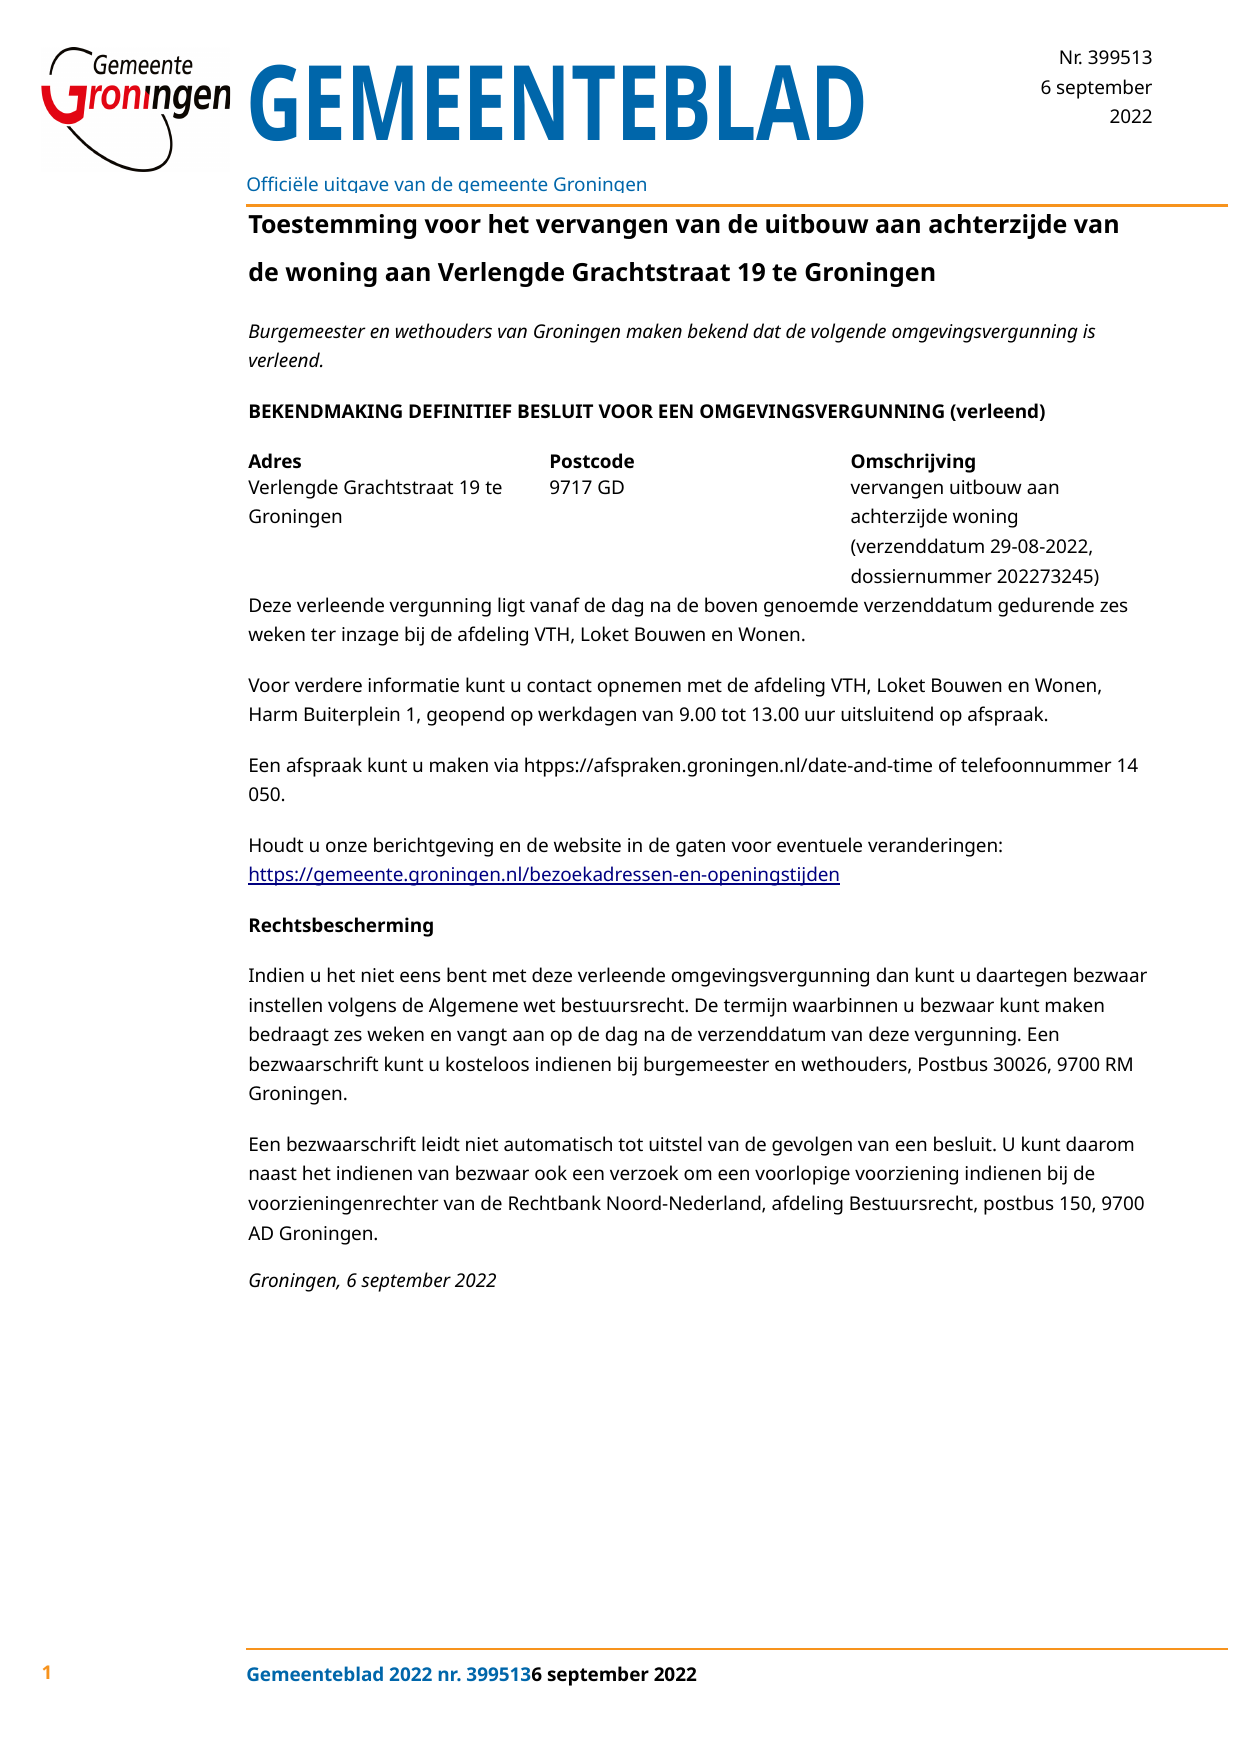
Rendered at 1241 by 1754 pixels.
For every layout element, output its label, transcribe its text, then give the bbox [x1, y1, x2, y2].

text Houdt u onze berichtgeving en de website in de gaten voor eventuele veranderingen: https://gemeente.groningen.nl/bezoekadressen-en-openingstijden [248, 832, 1152, 887]
text Een afspraak kunt u maken via htpps://afspraken.groningen.nl/date-and-time of telefoonnummer 14 050. [248, 752, 1152, 807]
table_cell Verlengde Grachtstraat 19 te Groningen [248, 474, 549, 589]
table_cell 9717 GD [549, 474, 850, 589]
text Deze verleende vergunning ligt vanaf de dag na de boven genoemde verzenddatum gedurende zes weken ter inzage bij de afdeling VTH, Loket Bouwen en Wonen. [248, 592, 1152, 647]
text Groningen, 6 september 2022 [248, 1268, 1152, 1293]
text Een bezwaarschrift leidt niet automatisch tot uitstel van de gevolgen van een besluit. U kunt daarom naast het indienen van bezwaar ook een verzoek om een voorlopige voorziening indienen bij de voorzieningenrechter van de Rechtbank Noord-Nederland, afdeling Bestuursrecht, postbus 150, 9700 AD Groningen. [248, 1131, 1152, 1246]
text BEKENDMAKING DEFINITIEF BESLUIT VOOR EEN OMGEVINGSVERGUNNING (verleend) [248, 398, 1152, 424]
text Voor verdere informatie kunt u contact opnemen met de afdeling VTH, Loket Bouwen en Wonen, Harm Buiterplein 1, geopend op werkdagen van 9.00 tot 13.00 uur uitsluitend op afspraak. [248, 672, 1152, 727]
table_header Omschrijving [850, 449, 1152, 474]
table_cell vervangen uitbouw aan achterzijde woning (verzenddatum 29-08-2022, dossiernummer 202273245) [850, 474, 1152, 589]
text Toestemming voor het vervangen van de uitbouw aan achterzijde van de woning aan Verlengde Grachtstraat 19 te Groningen [248, 207, 1152, 288]
text Burgemeester en wethouders van Groningen maken bekend dat de volgende omgevingsvergunning is verleend. [248, 318, 1152, 373]
picture [41, 47, 231, 172]
text Indien u het niet eens bent met deze verleende omgevingsvergunning dan kunt u daartegen bezwaar instellen volgens de Algemene wet bestuursrecht. De termijn waarbinnen u bezwaar kunt maken bedraagt zes weken en vangt aan op de dag na de verzenddatum van deze vergunning. Een bezwaarschrift kunt u kosteloos indienen bij burgemeester en wethouders, Postbus 30026, 9700 RM Groningen. [248, 962, 1152, 1106]
table_header Postcode [549, 449, 850, 474]
table_header Adres [248, 449, 549, 474]
text Rechtsbescherming [248, 912, 1152, 938]
